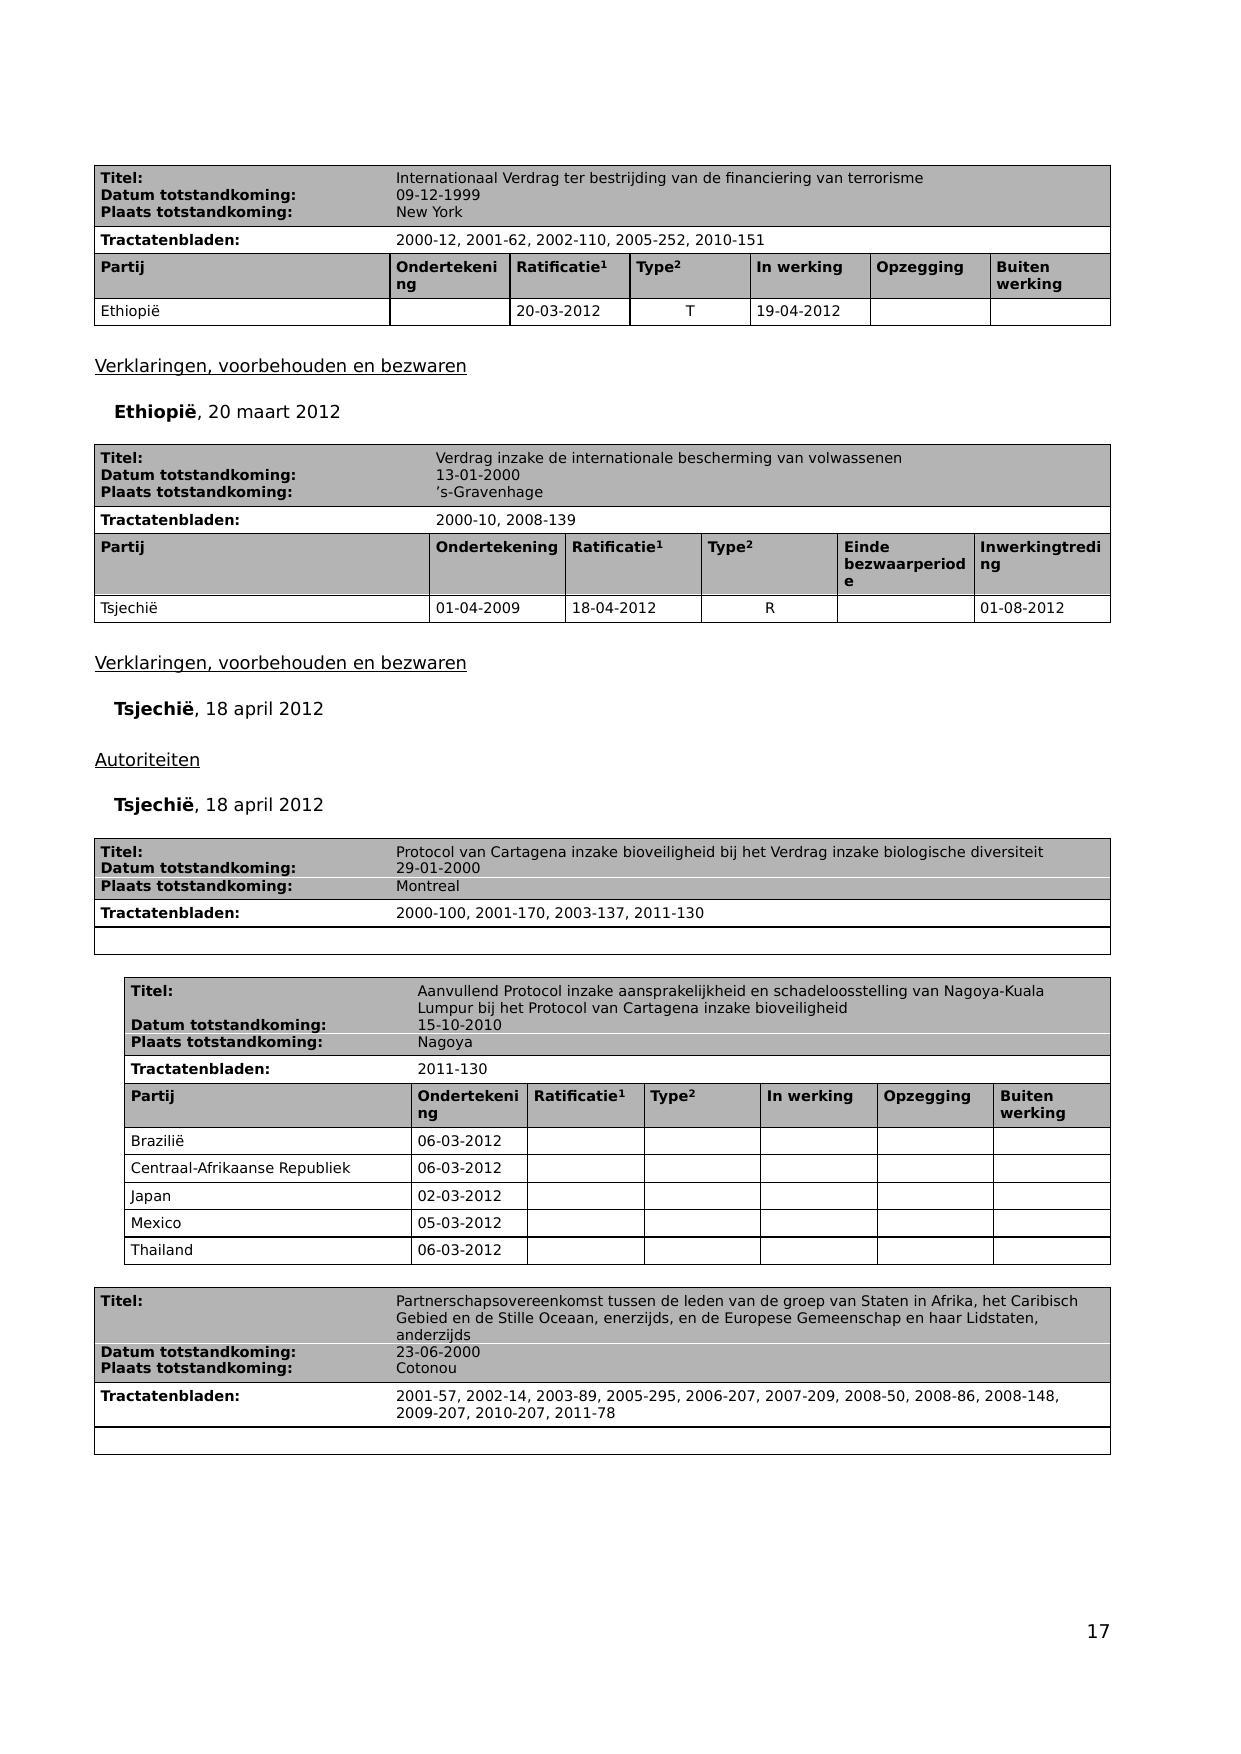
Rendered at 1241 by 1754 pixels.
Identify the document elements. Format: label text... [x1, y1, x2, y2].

table_cell 20-03-2012 [511, 299, 629, 325]
table_cell 01-08-2012 [975, 596, 1110, 622]
table_cell 29-01-2000 [390, 860, 1110, 877]
table_cell 06-03-2012 [412, 1128, 527, 1154]
table_cell [391, 299, 509, 325]
table_cell Type2 [631, 254, 750, 298]
table_cell Ondertekening [412, 1084, 527, 1127]
table_cell 05-03-2012 [412, 1210, 527, 1236]
table_cell Tractatenbladen: [95, 1383, 390, 1426]
table_cell Datum totstandkoming: [125, 1016, 411, 1033]
table_cell [761, 1238, 877, 1264]
table_header Titel: [95, 166, 390, 187]
table_cell Nagoya [411, 1034, 1110, 1055]
table_cell [838, 596, 974, 622]
table_cell ’s-Gravenhage [430, 484, 1110, 506]
table_cell 06-03-2012 [412, 1155, 527, 1182]
table_header Titel: [95, 1288, 390, 1343]
table_cell 02-03-2012 [412, 1183, 527, 1209]
table_cell Ethiopië [95, 299, 389, 325]
table_cell Tsjechië [95, 596, 429, 622]
table_cell In werking [751, 254, 870, 298]
table_cell Cotonou [390, 1360, 1110, 1382]
table_cell [878, 1128, 993, 1154]
table_cell [761, 1155, 877, 1182]
table_cell [994, 1128, 1110, 1154]
table_header Aanvullend Protocol inzake aansprakelijkheid en schadeloosstelling van Nagoya-Kuala Lumpur bij het Protocol van Cartagena inzake bioveiligheid [411, 978, 1110, 1016]
table_cell 2011-130 [411, 1056, 1110, 1082]
table_cell [528, 1155, 644, 1182]
table_cell Datum totstandkoming: [95, 187, 390, 204]
table_cell Partij [95, 534, 429, 594]
table_header Verdrag inzake de internationale bescherming van volwassenen [430, 445, 1110, 467]
table_cell [528, 1183, 644, 1209]
subtitle Verklaringen, voorbehouden en bezwaren [94, 356, 1110, 377]
table_header Titel: [95, 839, 390, 860]
table_cell Plaats totstandkoming: [95, 1360, 390, 1382]
table_cell [528, 1238, 644, 1264]
table_cell New York [390, 204, 1110, 226]
table_cell 2000-100, 2001-170, 2003-137, 2011-130 [390, 900, 1110, 926]
table_cell [528, 1128, 644, 1154]
table_cell Ondertekening [391, 254, 509, 298]
table_cell [645, 1155, 760, 1182]
text Tsjechië, 18 april 2012 [94, 699, 1110, 719]
table_cell Montreal [390, 878, 1110, 899]
table_cell [645, 1210, 760, 1236]
table_cell [878, 1183, 993, 1209]
table_cell 06-03-2012 [412, 1238, 527, 1264]
table_cell Plaats totstandkoming: [125, 1034, 411, 1055]
table_header Protocol van Cartagena inzake bioveiligheid bij het Verdrag inzake biologische diversiteit [390, 839, 1110, 860]
table_cell In werking [761, 1084, 877, 1127]
table_cell Ratificatie1 [511, 254, 629, 298]
table_cell 13-01-2000 [430, 467, 1110, 484]
table_cell Einde bezwaarperiode [838, 534, 974, 594]
table_cell [994, 1238, 1110, 1264]
table_cell [645, 1238, 760, 1264]
table_cell [528, 1210, 644, 1236]
table_cell R [702, 596, 837, 622]
table_header Partnerschapsovereenkomst tussen de leden van de groep van Staten in Afrika, het Caribisch Gebied en de Stille Oceaan, enerzijds, en de Europese Gemeenschap en haar Lidstaten, anderzijds [390, 1288, 1110, 1343]
table_cell Brazilië [125, 1128, 411, 1154]
table_cell [645, 1128, 760, 1154]
table_header Titel: [95, 445, 429, 467]
table_cell [878, 1155, 993, 1182]
table_cell Japan [125, 1183, 411, 1209]
table_cell Datum totstandkoming: [95, 1344, 390, 1360]
table_cell 2000-12, 2001-62, 2002-110, 2005-252, 2010-151 [390, 227, 1110, 253]
table_cell 01-04-2009 [430, 596, 565, 622]
table_cell T [631, 299, 750, 325]
table_cell 2001-57, 2002-14, 2003-89, 2005-295, 2006-207, 2007-209, 2008-50, 2008-86, 2008-148, 2009-207, 2010-207, 2011-78 [390, 1383, 1110, 1426]
table_cell [871, 299, 990, 325]
subtitle Autoriteiten [94, 749, 1110, 770]
table_cell [645, 1183, 760, 1209]
table_cell Ondertekening [430, 534, 565, 594]
table_cell Ratificatie1 [528, 1084, 644, 1127]
table_cell Thailand [125, 1238, 411, 1264]
table_cell Buiten werking [994, 1084, 1110, 1127]
table_cell [994, 1155, 1110, 1182]
table_cell [95, 928, 1110, 954]
table_cell Tractatenbladen: [95, 900, 390, 926]
text Tsjechië, 18 april 2012 [94, 795, 1110, 816]
table_cell Mexico [125, 1210, 411, 1236]
table_header Internationaal Verdrag ter bestrijding van de financiering van terrorisme [390, 166, 1110, 187]
table_cell Partij [125, 1084, 411, 1127]
table_cell Datum totstandkoming: [95, 467, 429, 484]
table_cell [994, 1210, 1110, 1236]
table_cell Plaats totstandkoming: [95, 878, 390, 899]
table_cell Opzegging [878, 1084, 993, 1127]
table_cell Centraal-Afrikaanse Republiek [125, 1155, 411, 1182]
text Ethiopië, 20 maart 2012 [94, 402, 1110, 422]
subtitle Verklaringen, voorbehouden en bezwaren [94, 653, 1110, 674]
table_cell 09-12-1999 [390, 187, 1110, 204]
table_cell [761, 1128, 877, 1154]
table_cell Ratificatie1 [566, 534, 701, 594]
table_cell Plaats totstandkoming: [95, 204, 390, 226]
table_cell [761, 1210, 877, 1236]
table_cell Type2 [645, 1084, 760, 1127]
table_cell Plaats totstandkoming: [95, 484, 429, 506]
table_cell Opzegging [871, 254, 990, 298]
table_cell 2000-10, 2008-139 [430, 507, 1110, 533]
table_cell Datum totstandkoming: [95, 860, 390, 877]
table_cell 23-06-2000 [390, 1344, 1110, 1360]
table_cell Buiten werking [991, 254, 1110, 298]
table_cell [878, 1210, 993, 1236]
table_cell 15-10-2010 [411, 1016, 1110, 1033]
table_cell [761, 1183, 877, 1209]
table_cell Tractatenbladen: [95, 507, 429, 533]
table_cell 18-04-2012 [566, 596, 701, 622]
table_cell [95, 1428, 1110, 1454]
table_cell Type2 [702, 534, 837, 594]
table_cell Tractatenbladen: [125, 1056, 411, 1082]
table_header Titel: [125, 978, 411, 1016]
table_cell Tractatenbladen: [95, 227, 390, 253]
table_cell 19-04-2012 [751, 299, 870, 325]
table_cell [878, 1238, 993, 1264]
table_cell Inwerkingtreding [975, 534, 1110, 594]
table_cell [991, 299, 1110, 325]
table_cell Partij [95, 254, 389, 298]
table_cell [994, 1183, 1110, 1209]
